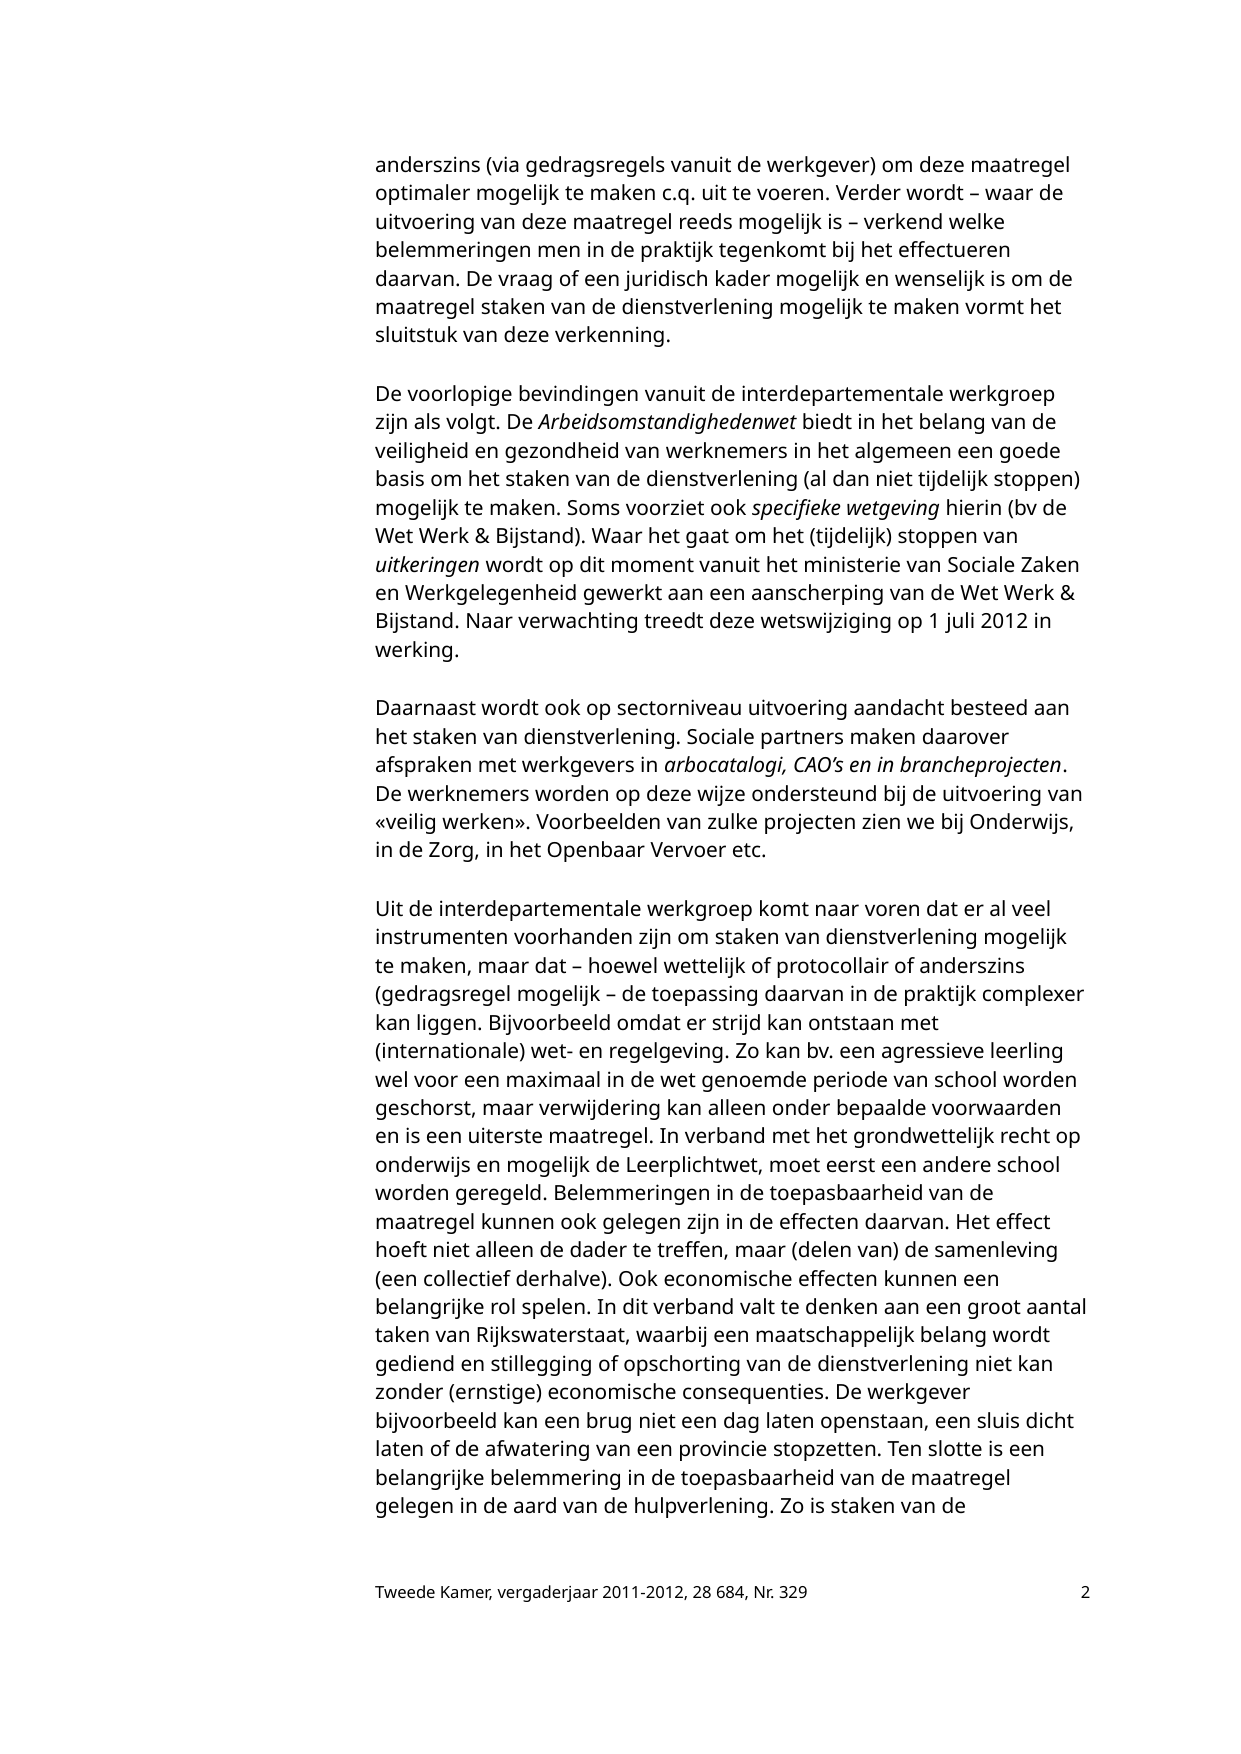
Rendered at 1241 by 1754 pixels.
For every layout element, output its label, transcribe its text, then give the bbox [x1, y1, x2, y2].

text De voorlopige bevindingen vanuit de interdepartementale werkgroep zijn als volgt. De Arbeidsomstandighedenwet biedt in het belang van de veiligheid en gezondheid van werknemers in het algemeen een goede basis om het staken van de dienstverlening (al dan niet tijdelijk stoppen) mogelijk te maken. Soms voorziet ook specifieke wetgeving hierin (bv de Wet Werk & Bijstand). Waar het gaat om het (tijdelijk) stoppen van uitkeringen wordt op dit moment vanuit het ministerie van Sociale Zaken en Werkgelegenheid gewerkt aan een aanscherping van de Wet Werk & Bijstand. Naar verwachting treedt deze wetswijziging op 1 juli 2012 in werking. [375, 379, 1090, 663]
text Daarnaast wordt ook op sectorniveau uitvoering aandacht besteed aan het staken van dienstverlening. Sociale partners maken daarover afspraken met werkgevers in arbocatalogi, CAO’s en in brancheprojecten. De werknemers worden op deze wijze ondersteund bij de uitvoering van «veilig werken». Voorbeelden van zulke projecten zien we bij Onderwijs, in de Zorg, in het Openbaar Vervoer etc. [375, 693, 1090, 864]
text Uit de interdepartementale werkgroep komt naar voren dat er al veel instrumenten voorhanden zijn om staken van dienstverlening mogelijk te maken, maar dat – hoewel wettelijk of protocollair of anderszins (gedragsregel mogelijk – de toepassing daarvan in de praktijk complexer kan liggen. Bijvoorbeeld omdat er strijd kan ontstaan met (internationale) wet- en regelgeving. Zo kan bv. een agressieve leerling wel voor een maximaal in de wet genoemde periode van school worden geschorst, maar verwijdering kan alleen onder bepaalde voorwaarden en is een uiterste maatregel. In verband met het grondwettelijk recht op onderwijs en mogelijk de Leerplichtwet, moet eerst een andere school worden geregeld. Belemmeringen in de toepasbaarheid van de maatregel kunnen ook gelegen zijn in de effecten daarvan. Het effect hoeft niet alleen de dader te treffen, maar (delen van) de samenleving (een collectief derhalve). Ook economische effecten kunnen een belangrijke rol spelen. In dit verband valt te denken aan een groot aantal taken van Rijkswaterstaat, waarbij een maatschappelijk belang wordt gediend en stillegging of opschorting van de dienstverlening niet kan zonder (ernstige) economische consequenties. De werkgever bijvoorbeeld kan een brug niet een dag laten openstaan, een sluis dicht laten of de afwatering van een provincie stopzetten. Ten slotte is een belangrijke belemmering in de toepasbaarheid van de maatregel gelegen in de aard van de hulpverlening. Zo is staken van de [375, 894, 1090, 1520]
text anderszins (via gedragsregels vanuit de werkgever) om deze maatregel optimaler mogelijk te maken c.q. uit te voeren. Verder wordt – waar de uitvoering van deze maatregel reeds mogelijk is – verkend welke belemmeringen men in de praktijk tegenkomt bij het effectueren daarvan. De vraag of een juridisch kader mogelijk en wenselijk is om de maatregel staken van de dienstverlening mogelijk te maken vormt het sluitstuk van deze verkenning. [375, 150, 1090, 349]
